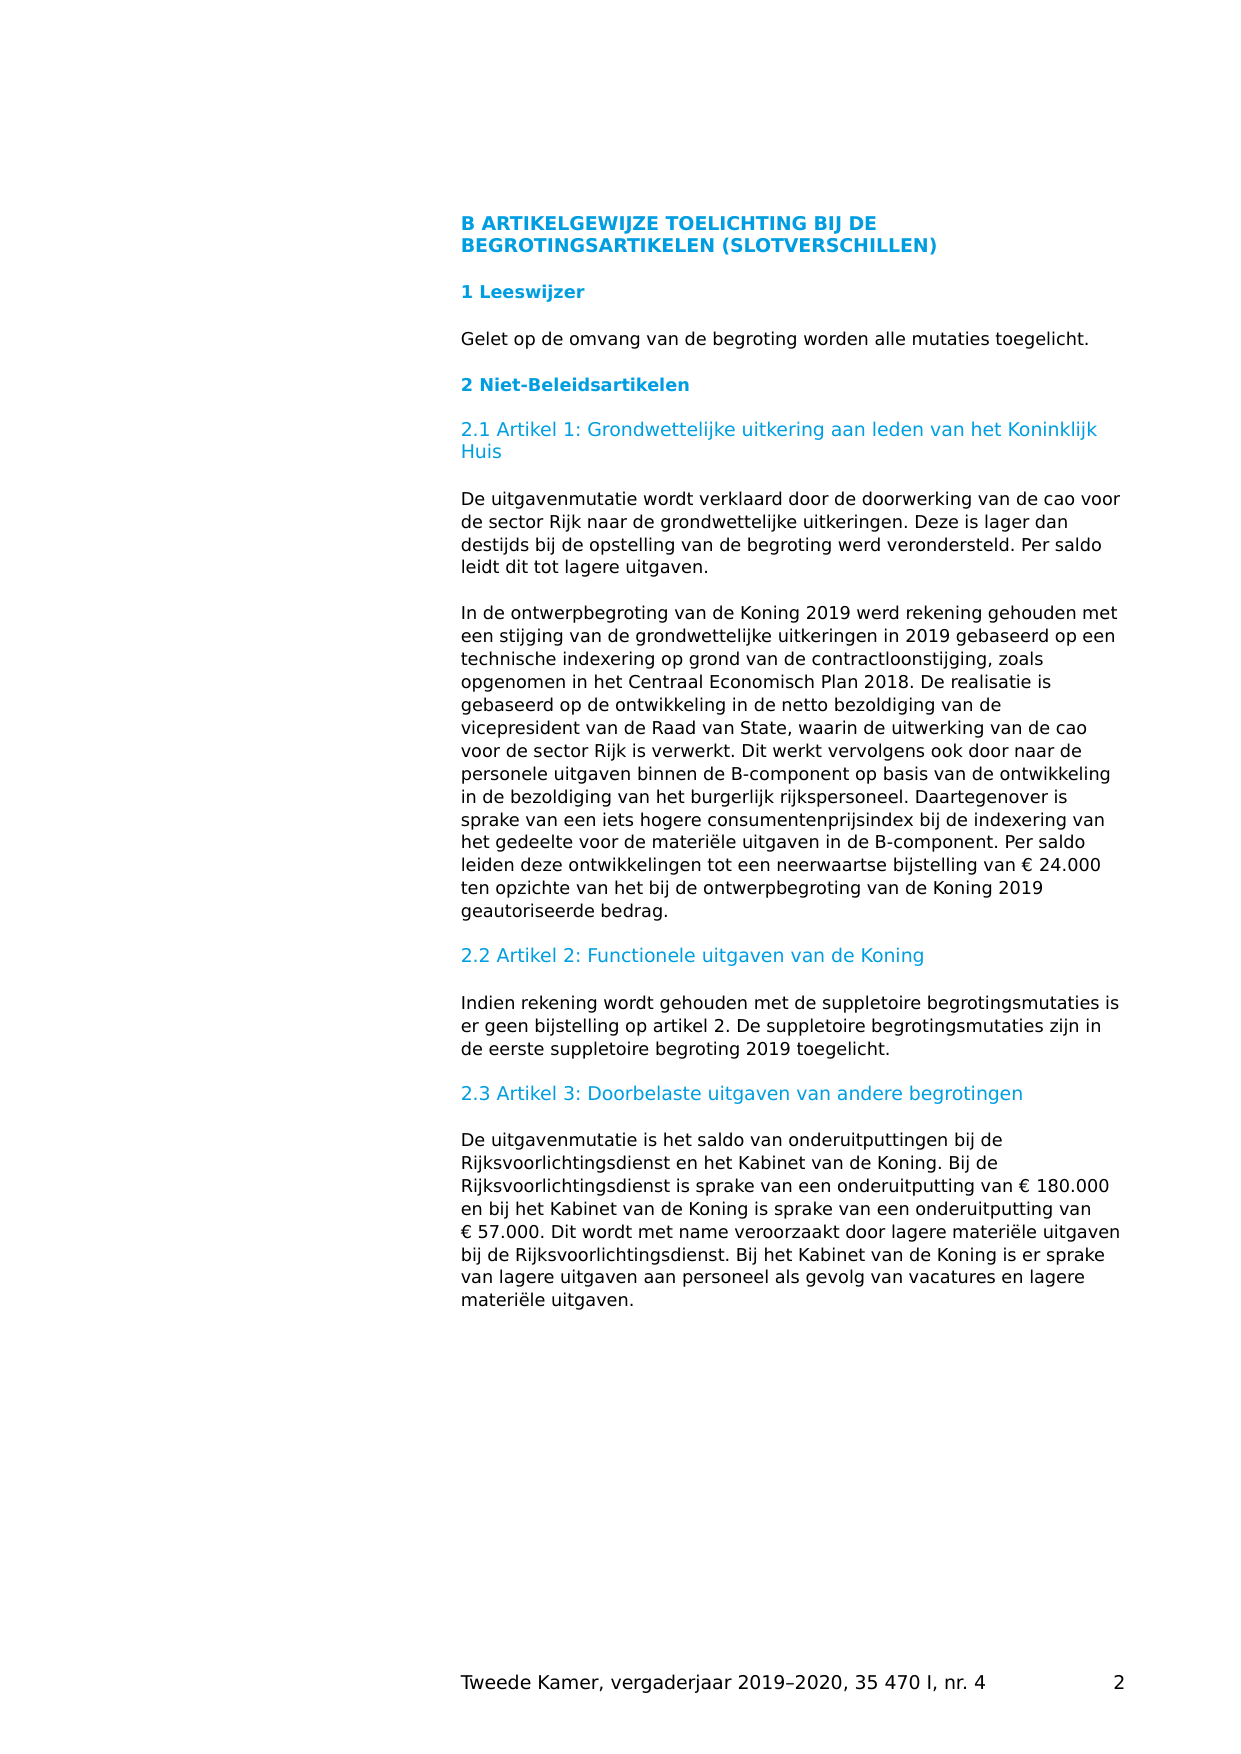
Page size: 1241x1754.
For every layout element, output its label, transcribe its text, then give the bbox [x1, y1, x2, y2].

text Indien rekening wordt gehouden met de suppletoire begrotingsmutaties is er geen bijstelling op artikel 2. De suppletoire begrotingsmutaties zijn in de eerste suppletoire begroting 2019 toegelicht. [461, 991, 1125, 1059]
text Gelet op de omvang van de begroting worden alle mutaties toegelicht. [461, 327, 1125, 350]
title 2 Niet-Beleidsartikelen [461, 373, 1125, 396]
text De uitgavenmutatie is het saldo van onderuitputtingen bij de Rijksvoorlichtingsdienst en het Kabinet van de Koning. Bij de Rijksvoorlichtingsdienst is sprake van een onderuitputting van € 180.000 en bij het Kabinet van de Koning is sprake van een onderuitputting van € 57.000. Dit wordt met name veroorzaakt door lagere materiële uitgaven bij de Rijksvoorlichtingsdienst. Bij het Kabinet van de Koning is er sprake van lagere uitgaven aan personeel als gevolg van vacatures en lagere materiële uitgaven. [461, 1128, 1125, 1311]
title 2.3 Artikel 3: Doorbelaste uitgaven van andere begrotingen [461, 1082, 1125, 1104]
title 2.1 Artikel 1: Grondwettelijke uitkering aan leden van het Koninklijk Huis [461, 419, 1125, 463]
text In de ontwerpbegroting van de Koning 2019 werd rekening gehouden met een stijging van de grondwettelijke uitkeringen in 2019 gebaseerd op een technische indexering op grond van de contractloonstijging, zoals opgenomen in het Centraal Economisch Plan 2018. De realisatie is gebaseerd op de ontwikkeling in de netto bezoldiging van de vicepresident van de Raad van State, waarin de uitwerking van de cao voor de sector Rijk is verwerkt. Dit werkt vervolgens ook door naar de personele uitgaven binnen de B-component op basis van de ontwikkeling in de bezoldiging van het burgerlijk rijkspersoneel. Daartegenover is sprake van een iets hogere consumentenprijsindex bij de indexering van het gedeelte voor de materiële uitgaven in de B-component. Per saldo leiden deze ontwikkelingen tot een neerwaartse bijstelling van € 24.000 ten opzichte van het bij de ontwerpbegroting van de Koning 2019 geautoriseerde bedrag. [461, 601, 1125, 922]
title B Artikelgewijze toelichting bij de begrotingsartikelen (slotverschillen) [461, 213, 1125, 257]
title 2.2 Artikel 2: Functionele uitgaven van de Koning [461, 945, 1125, 967]
text De uitgavenmutatie wordt verklaard door de doorwerking van de cao voor de sector Rijk naar de grondwettelijke uitkeringen. Deze is lager dan destijds bij de opstelling van de begroting werd verondersteld. Per saldo leidt dit tot lagere uitgaven. [461, 487, 1125, 578]
title 1 Leeswijzer [461, 280, 1125, 303]
